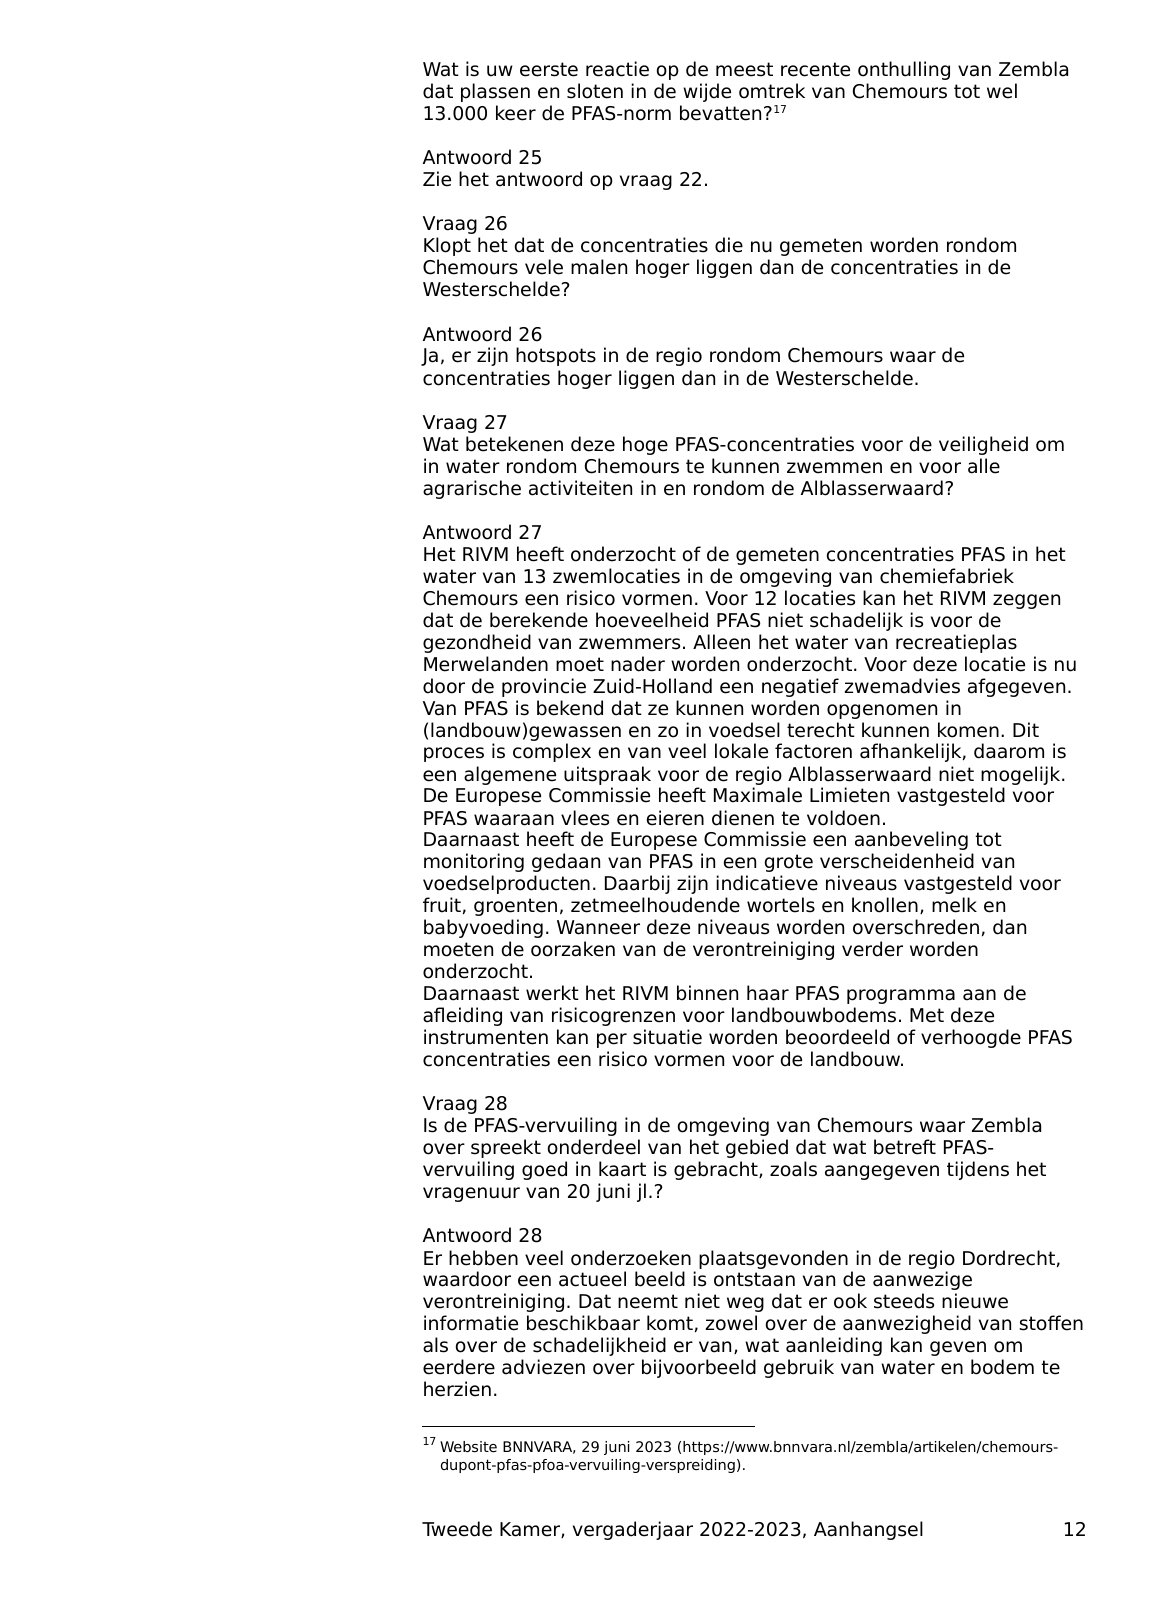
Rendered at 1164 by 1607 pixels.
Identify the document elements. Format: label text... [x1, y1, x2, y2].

text Wat betekenen deze hoge PFAS-concentraties voor de veiligheid om in water rondom Chemours te kunnen zwemmen en voor alle agrarische activiteiten in en rondom de Alblasserwaard? [422, 433, 1087, 499]
text Van PFAS is bekend dat ze kunnen worden opgenomen in (landbouw)gewassen en zo in voedsel terecht kunnen komen. Dit proces is complex en van veel lokale factoren afhankelijk, daarom is een algemene uitspraak voor de regio Alblasserwaard niet mogelijk. De Europese Commissie heeft Maximale Limieten vastgesteld voor PFAS waaraan vlees en eieren dienen te voldoen. [422, 697, 1087, 829]
text Antwoord 25 [422, 147, 1087, 169]
text Is de PFAS-vervuiling in de omgeving van Chemours waar Zembla over spreekt onderdeel van het gebied dat wat betreft PFAS-vervuiling goed in kaart is gebracht, zoals aangegeven tijdens het vragenuur van 20 juni jl.? [422, 1115, 1087, 1203]
text Antwoord 26 [422, 323, 1087, 345]
text Het RIVM heeft onderzocht of de gemeten concentraties PFAS in het water van 13 zwemlocaties in de omgeving van chemiefabriek Chemours een risico vormen. Voor 12 locaties kan het RIVM zeggen dat de berekende hoeveelheid PFAS niet schadelijk is voor de gezondheid van zwemmers. Alleen het water van recreatieplas Merwelanden moet nader worden onderzocht. Voor deze locatie is nu door de provincie Zuid-Holland een negatief zwemadvies afgegeven. [422, 544, 1087, 697]
text Antwoord 28 [422, 1225, 1087, 1247]
text Website BNNVARA, 29 juni 2023 (https://www.bnnvara.nl/zembla/artikelen/chemours-dupont-pfas-pfoa-vervuiling-verspreiding). [422, 1435, 1087, 1474]
text Vraag 26 [422, 213, 1087, 235]
text Wat is uw eerste reactie op de meest recente onthulling van Zembla dat plassen en sloten in de wijde omtrek van Chemours tot wel 13.000 keer de PFAS-norm bevatten? [422, 59, 1087, 125]
text Klopt het dat de concentraties die nu gemeten worden rondom Chemours vele malen hoger liggen dan de concentraties in de Westerschelde? [422, 235, 1087, 301]
text Antwoord 27 [422, 522, 1087, 544]
text Er hebben veel onderzoeken plaatsgevonden in de regio Dordrecht, waardoor een actueel beeld is ontstaan van de aanwezige verontreiniging. Dat neemt niet weg dat er ook steeds nieuwe informatie beschikbaar komt, zowel over de aanwezigheid van stoffen als over de schadelijkheid er van, wat aanleiding kan geven om eerdere adviezen over bijvoorbeeld gebruik van water en bodem te herzien. [422, 1247, 1087, 1401]
text Daarnaast heeft de Europese Commissie een aanbeveling tot monitoring gedaan van PFAS in een grote verscheidenheid van voedselproducten. Daarbij zijn indicatieve niveaus vastgesteld voor fruit, groenten, zetmeelhoudende wortels en knollen, melk en babyvoeding. Wanneer deze niveaus worden overschreden, dan moeten de oorzaken van de verontreiniging verder worden onderzocht. [422, 829, 1087, 983]
text Vraag 28 [422, 1093, 1087, 1115]
text Zie het antwoord op vraag 22. [422, 169, 1087, 191]
text Ja, er zijn hotspots in de regio rondom Chemours waar de concentraties hoger liggen dan in de Westerschelde. [422, 345, 1087, 389]
text Vraag 27 [422, 412, 1087, 433]
text Daarnaast werkt het RIVM binnen haar PFAS programma aan de afleiding van risicogrenzen voor landbouwbodems. Met deze instrumenten kan per situatie worden beoordeeld of verhoogde PFAS concentraties een risico vormen voor de landbouw. [422, 983, 1087, 1071]
